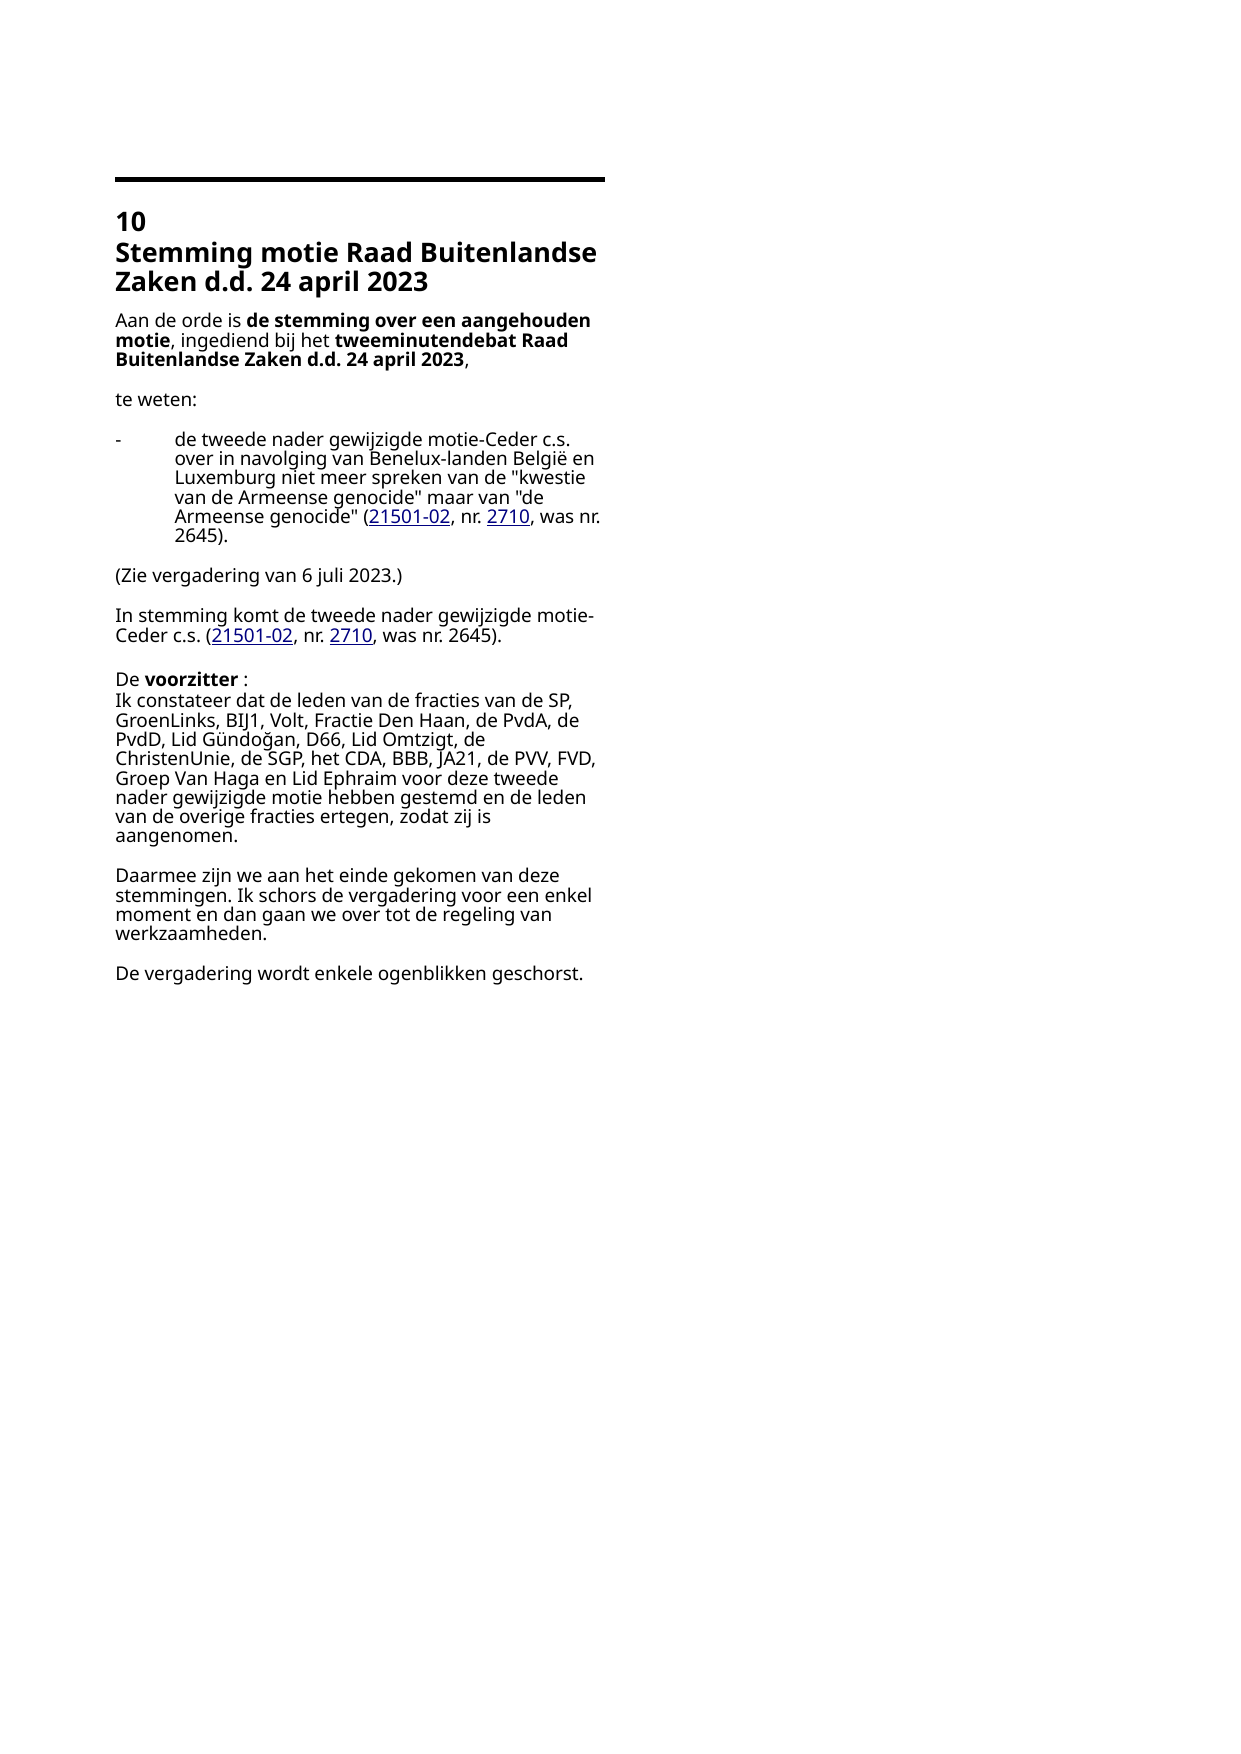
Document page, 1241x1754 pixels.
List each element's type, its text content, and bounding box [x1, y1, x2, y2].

text De voorzitter : [115, 667, 605, 692]
text De vergadering wordt enkele ogenblikken geschorst. [115, 965, 605, 984]
text Ik constateer dat de leden van de fracties van de SP, GroenLinks, BIJ1, Volt, Fractie Den Haan, de PvdA, de PvdD, Lid Gündoğan, D66, Lid Omtzigt, de ChristenUnie, de SGP, het CDA, BBB, JA21, de PVV, FVD, Groep Van Haga en Lid Ephraim voor deze tweede nader gewijzigde motie hebben gestemd en de leden van de overige fracties ertegen, zodat zij is aangenomen. [115, 692, 605, 847]
text te weten: [115, 391, 605, 410]
text (Zie vergadering van 6 juli 2023.) [115, 567, 605, 586]
list de tweede nader gewijzigde motie-Ceder c.s. over in navolging van Benelux-landen België en Luxemburg niet meer spreken van de "kwestie van de Armeense genocide" maar van "de Armeense genocide" (21501-02, nr. 2710, was nr. 2645). [115, 431, 605, 546]
text Stemming motie Raad Buitenlandse Zaken d.d. 24 april 2023 [115, 239, 605, 312]
text Aan de orde is de stemming over een aangehouden motie, ingediend bij het tweeminutendebat Raad Buitenlandse Zaken d.d. 24 april 2023, [115, 312, 605, 370]
text 10 [115, 203, 605, 239]
text Daarmee zijn we aan het einde gekomen van deze stemmingen. Ik schors de vergadering voor een enkel moment en dan gaan we over tot de regeling van werkzaamheden. [115, 867, 605, 944]
text In stemming komt de tweede nader gewijzigde motie-Ceder c.s. (21501-02, nr. 2710, was nr. 2645). [115, 607, 605, 646]
